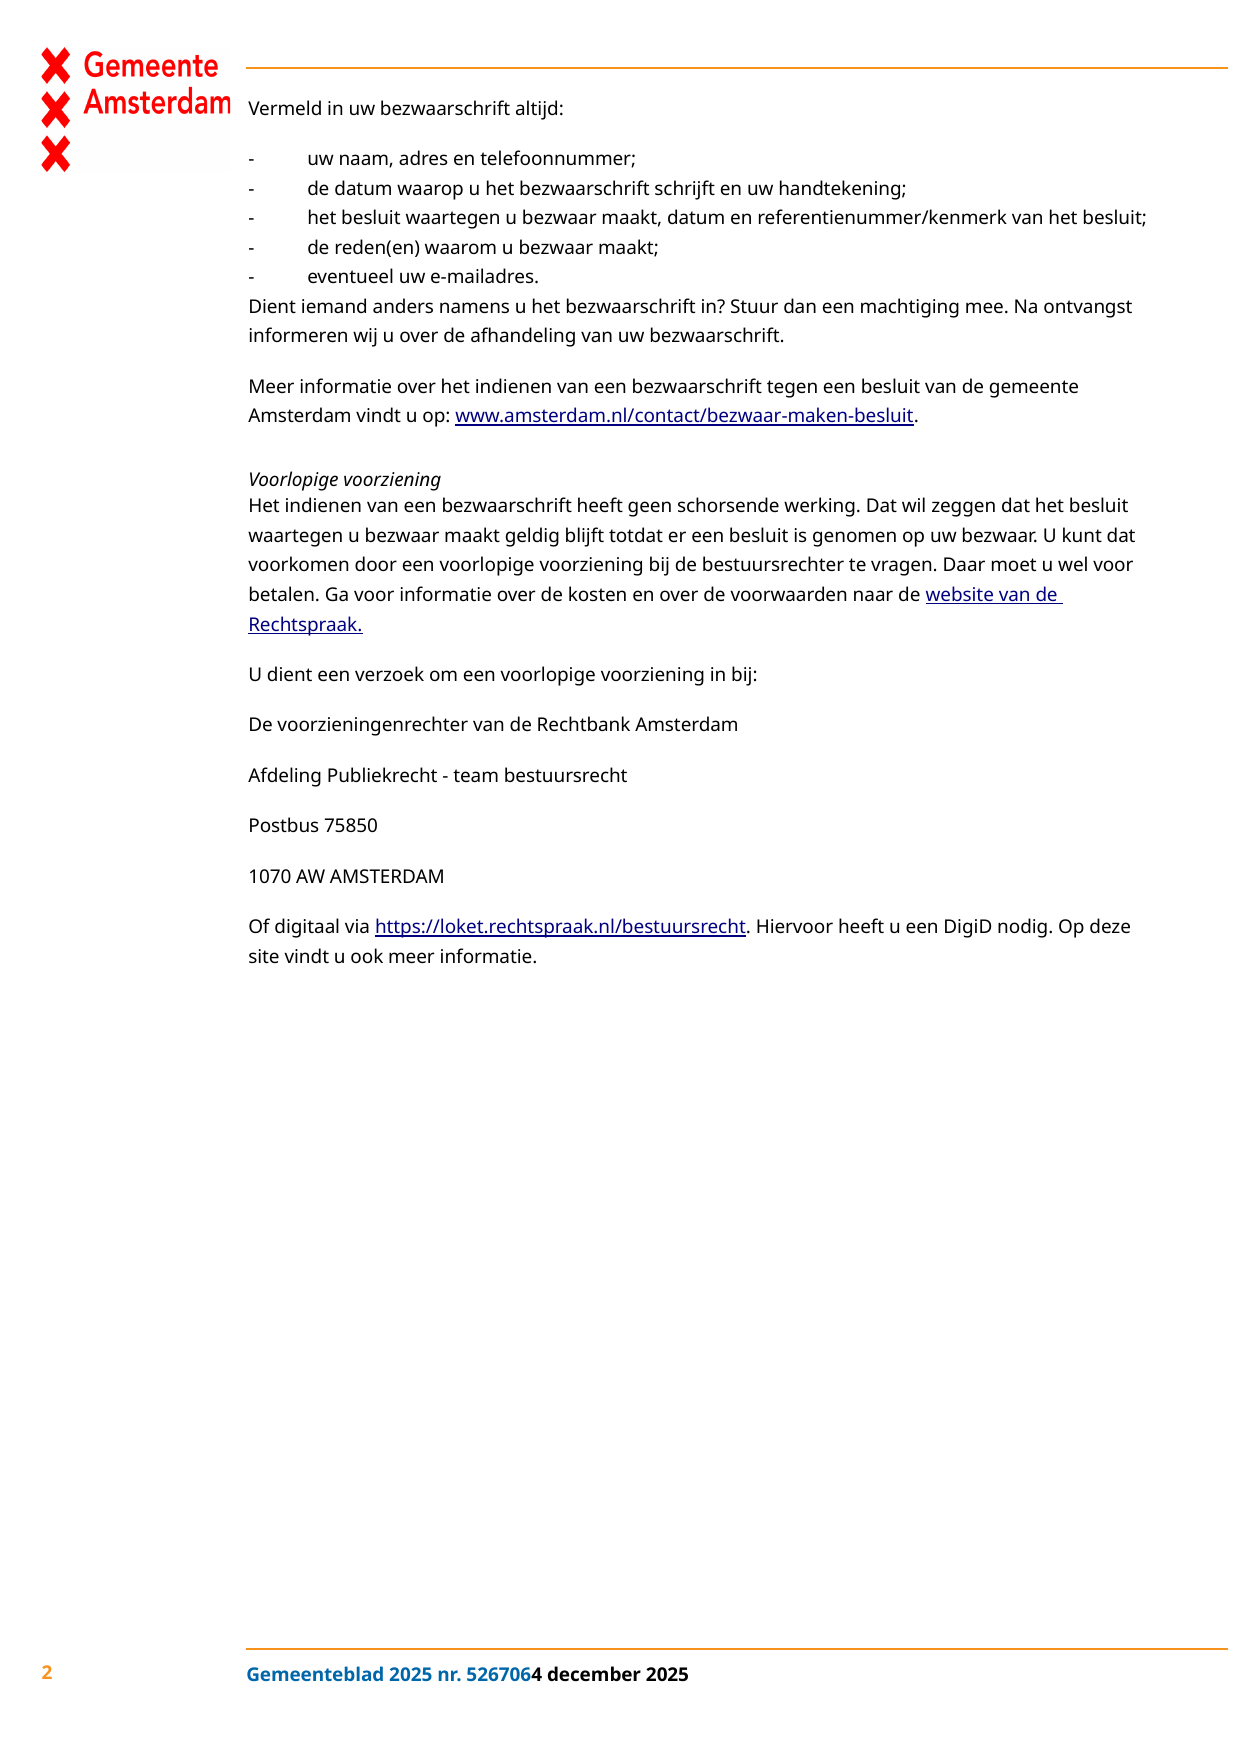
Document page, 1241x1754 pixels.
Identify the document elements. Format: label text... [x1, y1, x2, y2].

list uw naam, adres en telefoonnummer; [248, 145, 1152, 171]
text Of digitaal via https://loket.rechtspraak.nl/bestuursrecht. Hiervoor heeft u een DigiD nodig. Op deze site vindt u ook meer informatie. [248, 913, 1152, 968]
picture [41, 47, 231, 172]
list de datum waarop u het bezwaarschrift schrijft en uw handtekening; [248, 175, 1152, 201]
text Dient iemand anders namens u het bezwaarschrift in? Stuur dan een machtiging mee. Na ontvangst informeren wij u over de afhandeling van uw bezwaarschrift. [248, 293, 1152, 348]
text Meer informatie over het indienen van een bezwaarschrift tegen een besluit van de gemeente Amsterdam vindt u op: www.amsterdam.nl/contact/bezwaar-maken-besluit. [248, 373, 1152, 428]
text Afdeling Publiekrecht - team bestuursrecht [248, 762, 1152, 788]
text U dient een verzoek om een voorlopige voorziening in bij: [248, 661, 1152, 687]
text 1070 AW AMSTERDAM [248, 863, 1152, 888]
list de reden(en) waarom u bezwaar maakt; [248, 234, 1152, 260]
list eventueel uw e-mailadres. [248, 263, 1152, 289]
text Vermeld in uw bezwaarschrift altijd: [248, 95, 1152, 121]
text De voorzieningenrechter van de Rechtbank Amsterdam [248, 712, 1152, 737]
text Postbus 75850 [248, 812, 1152, 838]
text Het indienen van een bezwaarschrift heeft geen schorsende werking. Dat wil zeggen dat het besluit waartegen u bezwaar maakt geldig blijft totdat er een besluit is genomen op uw bezwaar. U kunt dat voorkomen door een voorlopige voorziening bij de bestuursrechter te vragen. Daar moet u wel voor betalen. Ga voor informatie over de kosten en over de voorwaarden naar de website van de Rechtspraak. [248, 492, 1152, 636]
list het besluit waartegen u bezwaar maakt, datum en referentienummer/kenmerk van het besluit; [248, 204, 1152, 230]
text Voorlopige voorziening [248, 467, 1152, 492]
